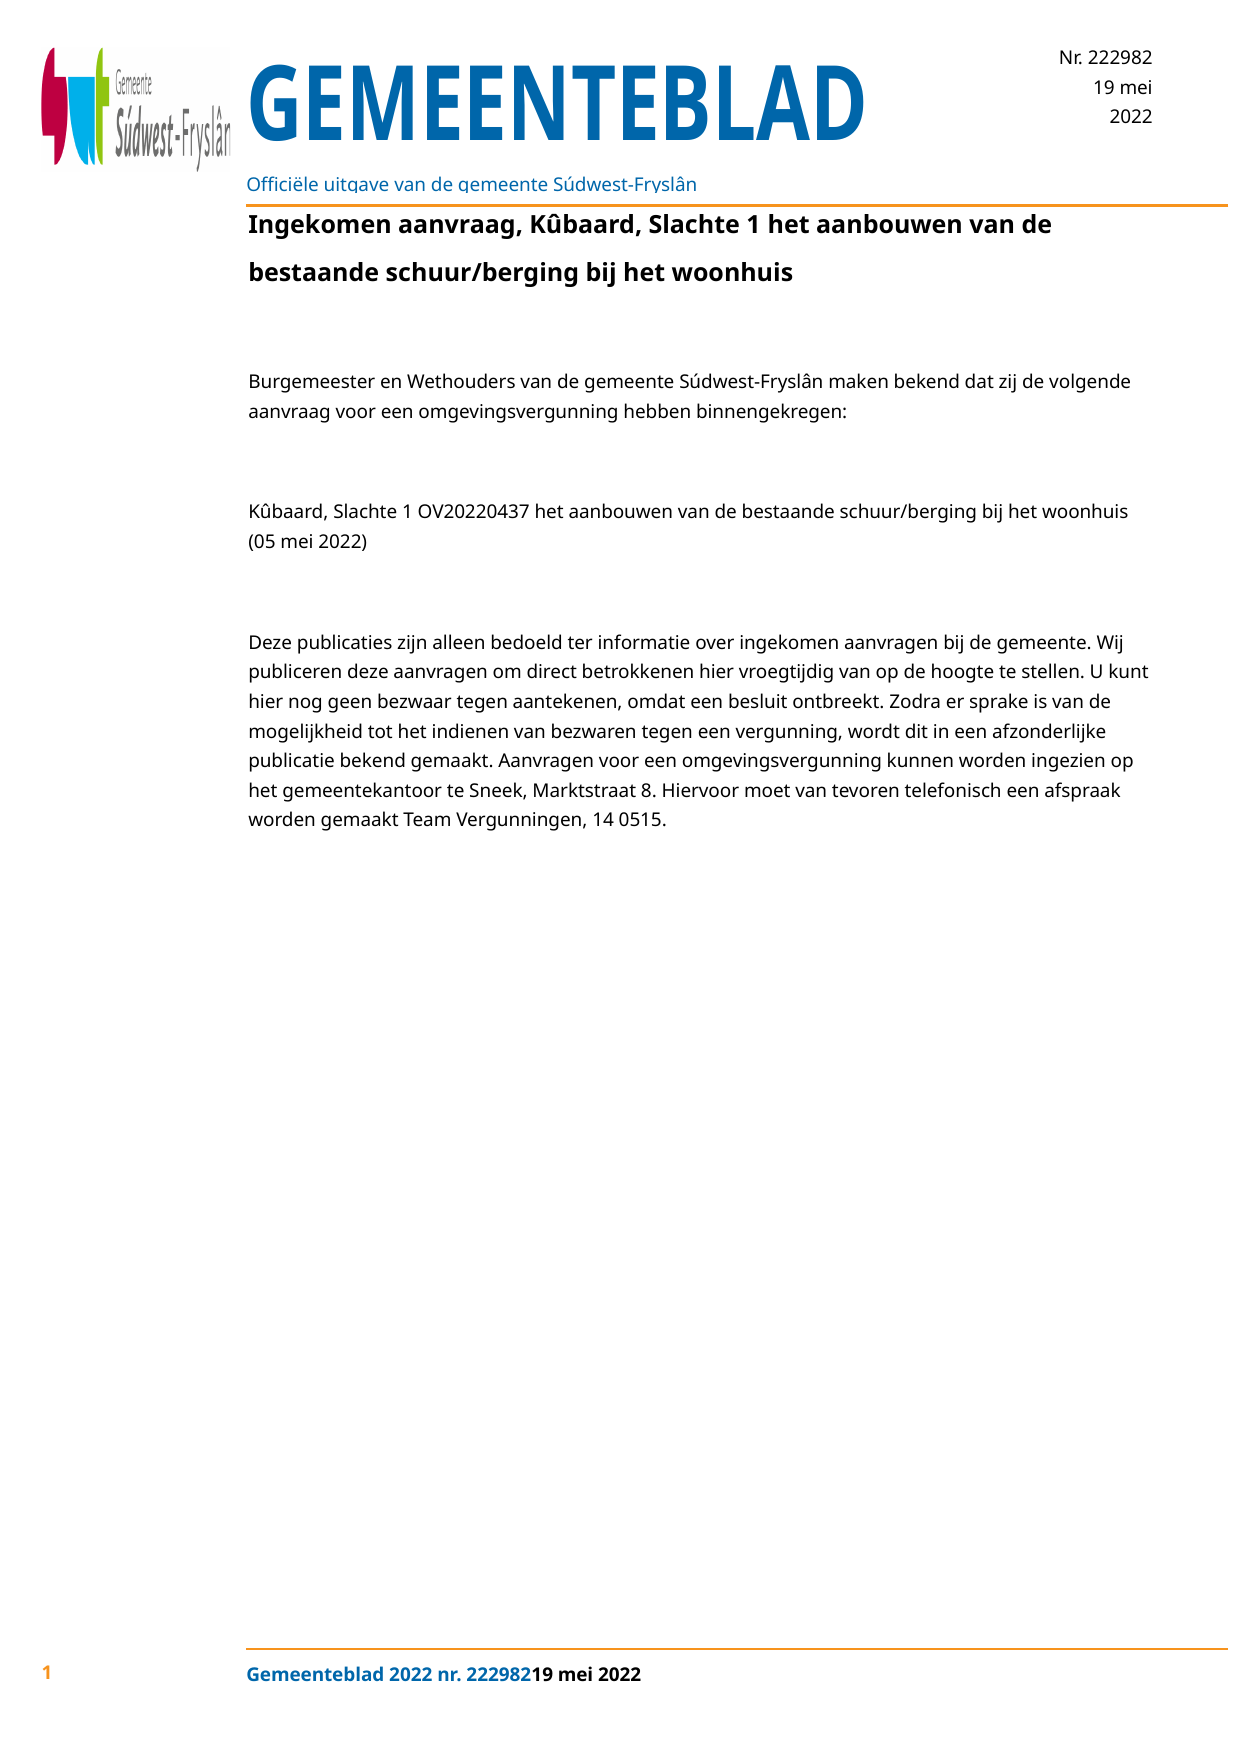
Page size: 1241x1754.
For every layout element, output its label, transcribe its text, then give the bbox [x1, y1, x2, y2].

text Deze publicaties zijn alleen bedoeld ter informatie over ingekomen aanvragen bij de gemeente. Wij publiceren deze aanvragen om direct betrokkenen hier vroegtijdig van op de hoogte te stellen. U kunt hier nog geen bezwaar tegen aantekenen, omdat een besluit ontbreekt. Zodra er sprake is van de mogelijkheid tot het indienen van bezwaren tegen een vergunning, wordt dit in een afzonderlijke publicatie bekend gemaakt. Aanvragen voor een omgevingsvergunning kunnen worden ingezien op het gemeentekantoor te Sneek, Marktstraat 8. Hiervoor moet van tevoren telefonisch een afspraak worden gemaakt Team Vergunningen, 14 0515. [248, 629, 1152, 832]
text Burgemeester en Wethouders van de gemeente Súdwest-Fryslân maken bekend dat zij de volgende aanvraag voor een omgevingsvergunning hebben binnengekregen: [248, 368, 1152, 424]
text Ingekomen aanvraag, Kûbaard, Slachte 1 het aanbouwen van de bestaande schuur/berging bij het woonhuis [248, 207, 1152, 288]
text Kûbaard, Slachte 1 OV20220437 het aanbouwen van de bestaande schuur/berging bij het woonhuis (05 mei 2022) [248, 499, 1152, 554]
picture [41, 47, 231, 172]
